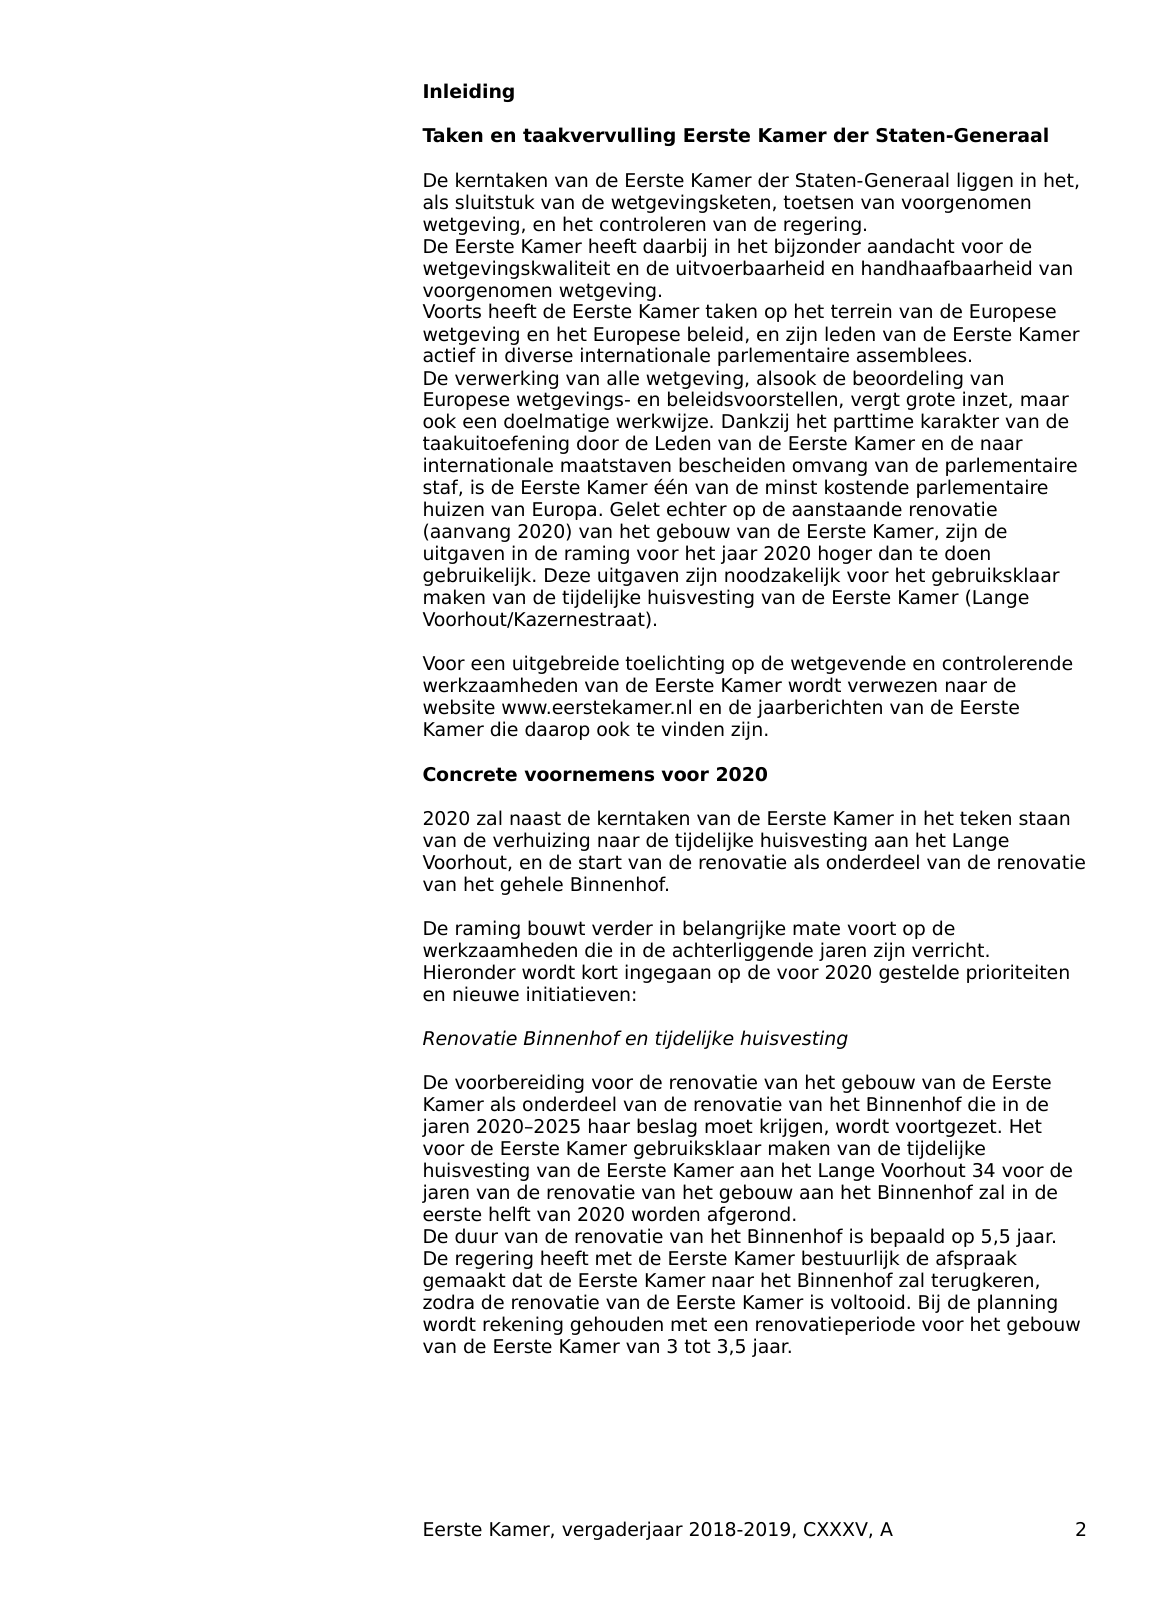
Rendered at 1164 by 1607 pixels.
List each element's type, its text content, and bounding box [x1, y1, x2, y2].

text De duur van de renovatie van het Binnenhof is bepaald op 5,5 jaar. De regering heeft met de Eerste Kamer bestuurlijk de afspraak gemaakt dat de Eerste Kamer naar het Binnenhof zal terugkeren, zodra de renovatie van de Eerste Kamer is voltooid. Bij de planning wordt rekening gehouden met een renovatieperiode voor het gebouw van de Eerste Kamer van 3 tot 3,5 jaar. [422, 1226, 1087, 1358]
text Voor een uitgebreide toelichting op de wetgevende en controlerende werkzaamheden van de Eerste Kamer wordt verwezen naar de website www.eerstekamer.nl en de jaarberichten van de Eerste Kamer die daarop ook te vinden zijn. [422, 653, 1087, 741]
text Voorts heeft de Eerste Kamer taken op het terrein van de Europese wetgeving en het Europese beleid, en zijn leden van de Eerste Kamer actief in diverse internationale parlementaire assemblees. [422, 301, 1087, 367]
text De verwerking van alle wetgeving, alsook de beoordeling van Europese wetgevings- en beleidsvoorstellen, vergt grote inzet, maar ook een doelmatige werkwijze. Dankzij het parttime karakter van de taakuitoefening door de Leden van de Eerste Kamer en de naar internationale maatstaven bescheiden omvang van de parlementaire staf, is de Eerste Kamer één van de minst kostende parlementaire huizen van Europa. Gelet echter op de aanstaande renovatie (aanvang 2020) van het gebouw van de Eerste Kamer, zijn de uitgaven in de raming voor het jaar 2020 hoger dan te doen gebruikelijk. Deze uitgaven zijn noodzakelijk voor het gebruiksklaar maken van de tijdelijke huisvesting van de Eerste Kamer (Lange Voorhout/Kazernestraat). [422, 367, 1087, 631]
text 2020 zal naast de kerntaken van de Eerste Kamer in het teken staan van de verhuizing naar de tijdelijke huisvesting aan het Lange Voorhout, en de start van de renovatie als onderdeel van de renovatie van het gehele Binnenhof. [422, 808, 1087, 896]
subtitle Taken en taakvervulling Eerste Kamer der Staten-Generaal [422, 125, 1087, 147]
text De raming bouwt verder in belangrijke mate voort op de werkzaamheden die in de achterliggende jaren zijn verricht. Hieronder wordt kort ingegaan op de voor 2020 gestelde prioriteiten en nieuwe initiatieven: [422, 918, 1087, 1006]
text De voorbereiding voor de renovatie van het gebouw van de Eerste Kamer als onderdeel van de renovatie van het Binnenhof die in de jaren 2020–2025 haar beslag moet krijgen, wordt voortgezet. Het voor de Eerste Kamer gebruiksklaar maken van de tijdelijke huisvesting van de Eerste Kamer aan het Lange Voorhout 34 voor de jaren van de renovatie van het gebouw aan het Binnenhof zal in de eerste helft van 2020 worden afgerond. [422, 1072, 1087, 1226]
subtitle Concrete voornemens voor 2020 [422, 763, 1087, 785]
subtitle Renovatie Binnenhof en tijdelijke huisvesting [422, 1028, 1087, 1050]
text De Eerste Kamer heeft daarbij in het bijzonder aandacht voor de wetgevingskwaliteit en de uitvoerbaarheid en handhaafbaarheid van voorgenomen wetgeving. [422, 236, 1087, 301]
text De kerntaken van de Eerste Kamer der Staten-Generaal liggen in het, als sluitstuk van de wetgevingsketen, toetsen van voorgenomen wetgeving, en het controleren van de regering. [422, 169, 1087, 236]
subtitle Inleiding [422, 81, 1087, 103]
